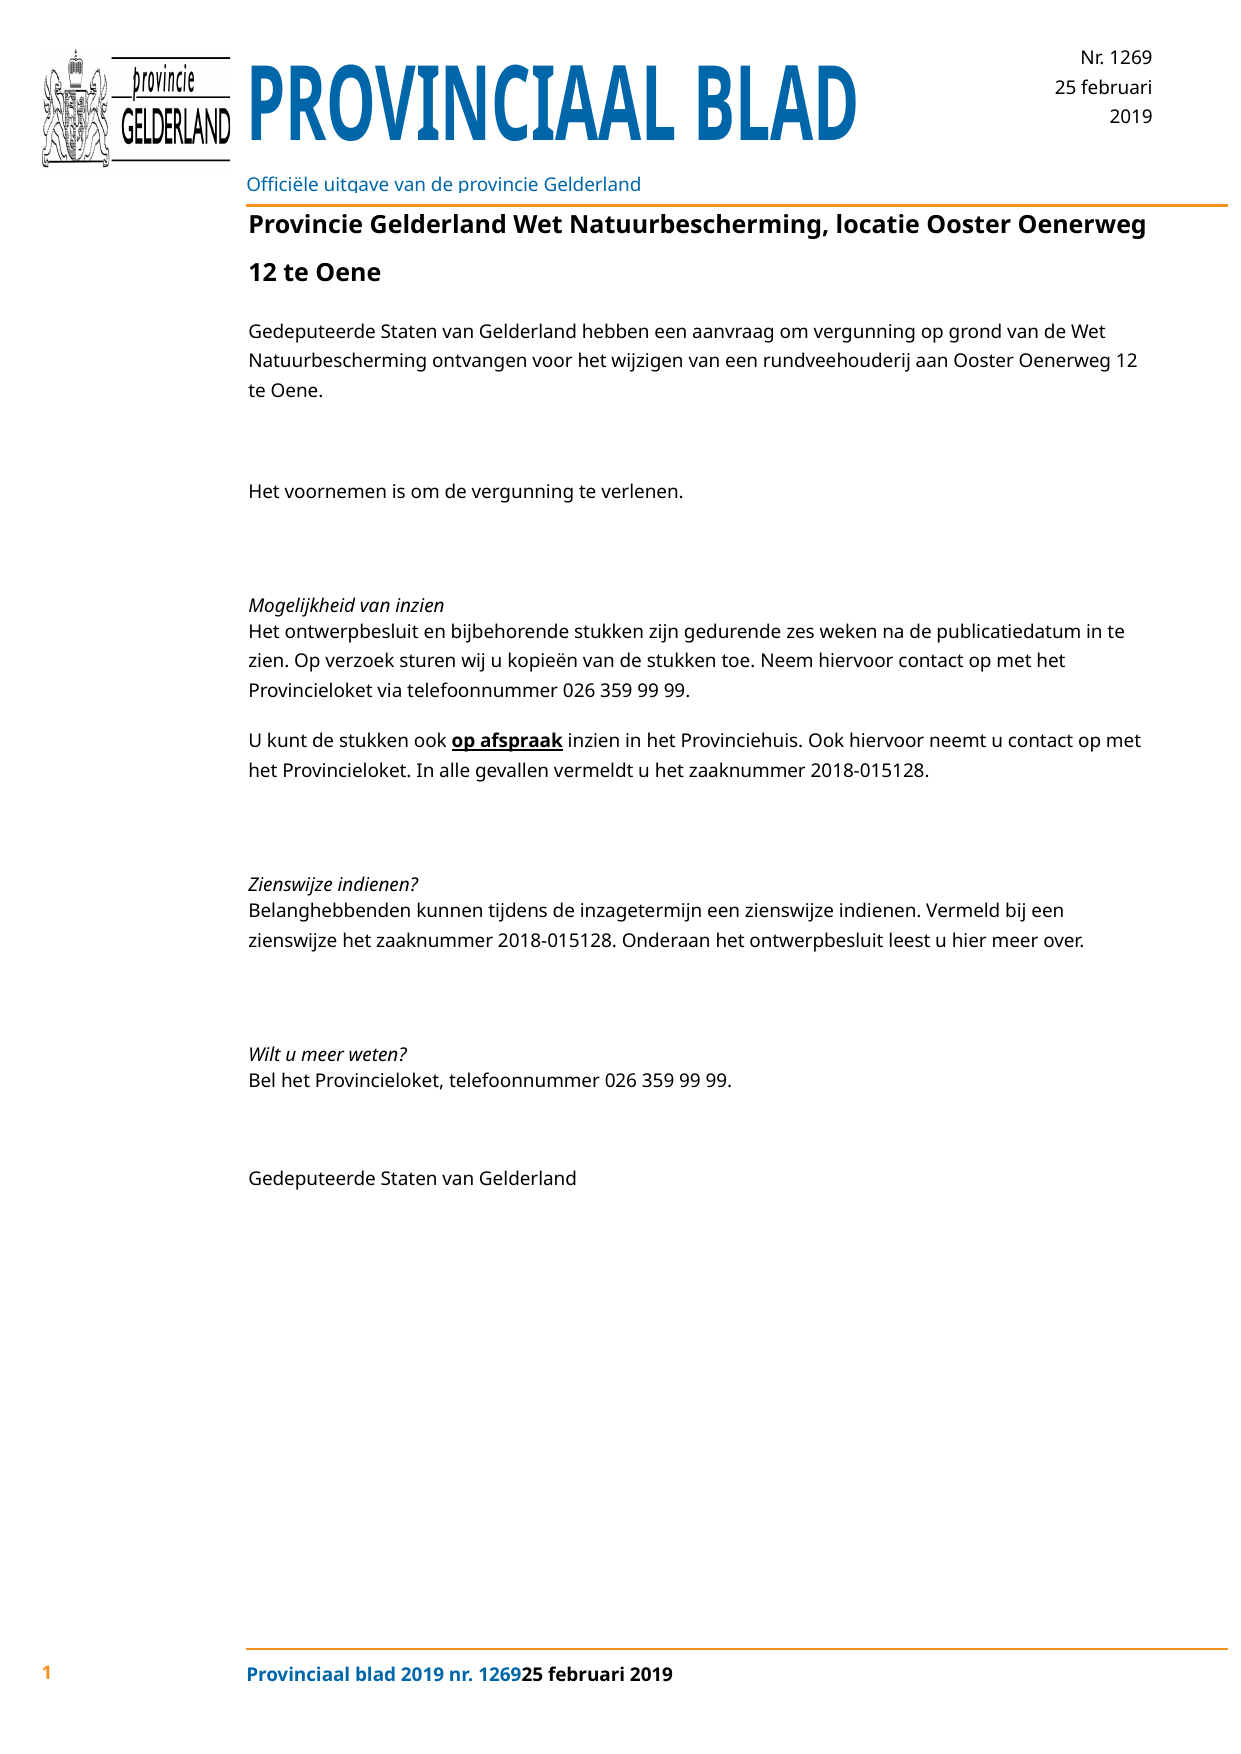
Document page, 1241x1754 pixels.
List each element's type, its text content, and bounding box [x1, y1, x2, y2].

picture [41, 47, 231, 172]
text Het ontwerpbesluit en bijbehorende stukken zijn gedurende zes weken na de publicatiedatum in te zien. Op verzoek sturen wij u kopieën van de stukken toe. Neem hiervoor contact op met het Provincieloket via telefoonnummer 026 359 99 99. [248, 618, 1152, 703]
text Bel het Provincieloket, telefoonnummer 026 359 99 99. [248, 1067, 1152, 1093]
text U kunt de stukken ook op afspraak inzien in het Provinciehuis. Ook hiervoor neemt u contact op met het Provincieloket. In alle gevallen vermeldt u het zaaknummer 2018-015128. [248, 728, 1152, 783]
text Belanghebbenden kunnen tijdens de inzagetermijn een zienswijze indienen. Vermeld bij een zienswijze het zaaknummer 2018-015128. Onderaan het ontwerpbesluit leest u hier meer over. [248, 897, 1152, 953]
text Het voornemen is om de vergunning te verlenen. [248, 478, 1152, 504]
text Gedeputeerde Staten van Gelderland hebben een aanvraag om vergunning op grond van de Wet Natuurbescherming ontvangen voor het wijzigen van een rundveehouderij aan Ooster Oenerweg 12 te Oene. [248, 318, 1152, 403]
text Zienswijze indienen? [248, 872, 1152, 897]
text Gedeputeerde Staten van Gelderland [248, 1165, 1152, 1191]
text Wilt u meer weten? [248, 1041, 1152, 1067]
text Provincie Gelderland Wet Natuurbescherming, locatie Ooster Oenerweg 12 te Oene [248, 207, 1152, 288]
text Mogelijkheid van inzien [248, 592, 1152, 618]
